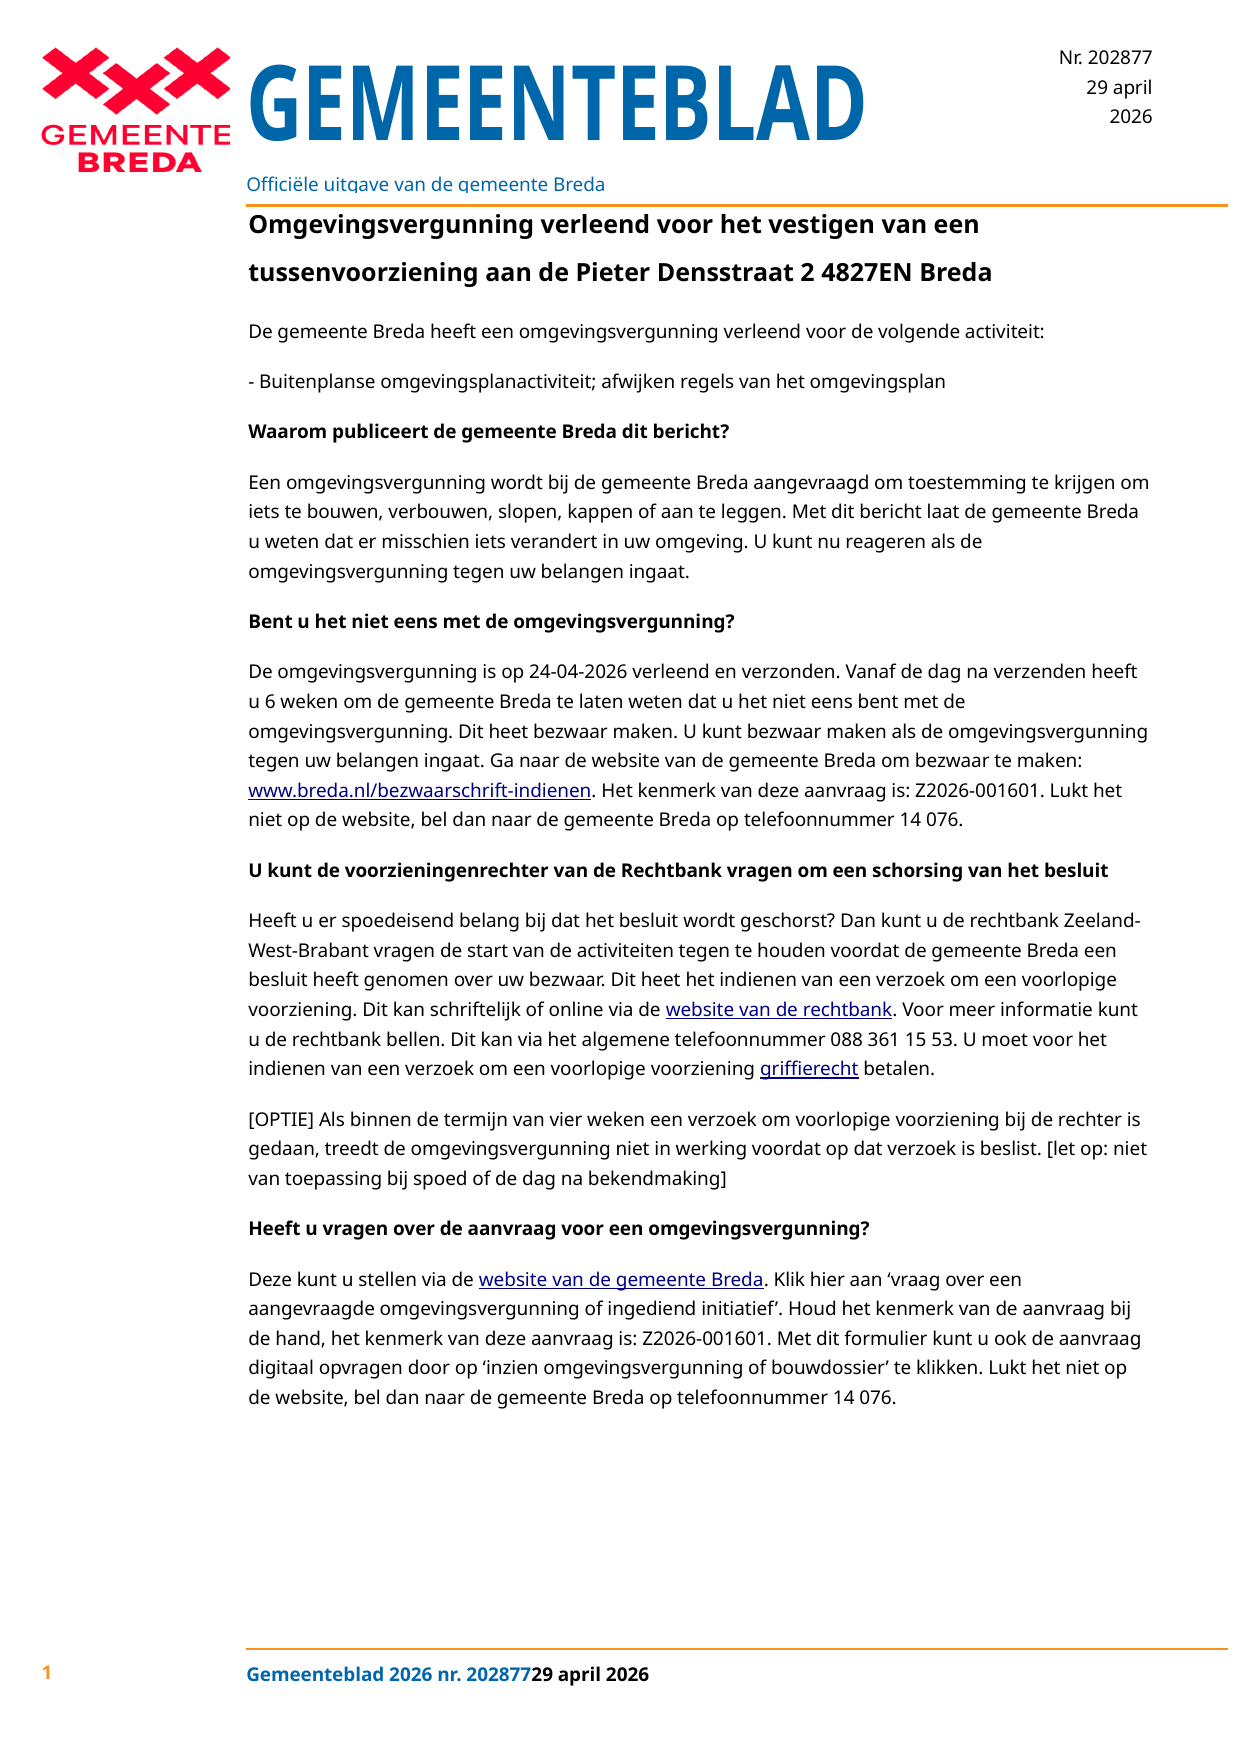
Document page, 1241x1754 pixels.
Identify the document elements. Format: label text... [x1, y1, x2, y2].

text Heeft u er spoedeisend belang bij dat het besluit wordt geschorst? Dan kunt u de rechtbank Zeeland-West-Brabant vragen de start van de activiteiten tegen te houden voordat de gemeente Breda een besluit heeft genomen over uw bezwaar. Dit heet het indienen van een verzoek om een voorlopige voorziening. Dit kan schriftelijk of online via de website van de rechtbank. Voor meer informatie kunt u de rechtbank bellen. Dit kan via het algemene telefoonnummer 088 361 15 53. U moet voor het indienen van een verzoek om een voorlopige voorziening griffierecht betalen. [248, 907, 1152, 1081]
text Waarom publiceert de gemeente Breda dit bericht? [248, 419, 1152, 444]
text - Buitenplanse omgevingsplanactiviteit; afwijken regels van het omgevingsplan [248, 368, 1152, 394]
text Heeft u vragen over de aanvraag voor een omgevingsvergunning? [248, 1215, 1152, 1241]
text Een omgevingsvergunning wordt bij de gemeente Breda aangevraagd om toestemming te krijgen om iets te bouwen, verbouwen, slopen, kappen of aan te leggen. Met dit bericht laat de gemeente Breda u weten dat er misschien iets verandert in uw omgeving. U kunt nu reageren als de omgevingsvergunning tegen uw belangen ingaat. [248, 469, 1152, 584]
text Bent u het niet eens met de omgevingsvergunning? [248, 608, 1152, 634]
text [OPTIE] Als binnen de termijn van vier weken een verzoek om voorlopige voorziening bij de rechter is gedaan, treedt de omgevingsvergunning niet in werking voordat op dat verzoek is beslist. [let op: niet van toepassing bij spoed of de dag na bekendmaking] [248, 1106, 1152, 1191]
text Omgevingsvergunning verleend voor het vestigen van een tussenvoorziening aan de Pieter Densstraat 2 4827EN Breda [248, 207, 1152, 288]
text U kunt de voorzieningenrechter van de Rechtbank vragen om een schorsing van het besluit [248, 857, 1152, 883]
text Deze kunt u stellen via de website van de gemeente Breda. Klik hier aan ‘vraag over een aangevraagde omgevingsvergunning of ingediend initiatief’. Houd het kenmerk van de aanvraag bij de hand, het kenmerk van deze aanvraag is: Z2026-001601. Met dit formulier kunt u ook de aanvraag digitaal opvragen door op ‘inzien omgevingsvergunning of bouwdossier’ te klikken. Lukt het niet op de website, bel dan naar de gemeente Breda op telefoonnummer 14 076. [248, 1266, 1152, 1410]
text De gemeente Breda heeft een omgevingsvergunning verleend voor de volgende activiteit: [248, 318, 1152, 344]
picture [41, 47, 231, 172]
text De omgevingsvergunning is op 24-04-2026 verleend en verzonden. Vanaf de dag na verzenden heeft u 6 weken om de gemeente Breda te laten weten dat u het niet eens bent met de omgevingsvergunning. Dit heet bezwaar maken. U kunt bezwaar maken als de omgevingsvergunning tegen uw belangen ingaat. Ga naar de website van de gemeente Breda om bezwaar te maken: www.breda.nl/bezwaarschrift-indienen. Het kenmerk van deze aanvraag is: Z2026-001601. Lukt het niet op de website, bel dan naar de gemeente Breda op telefoonnummer 14 076. [248, 659, 1152, 832]
